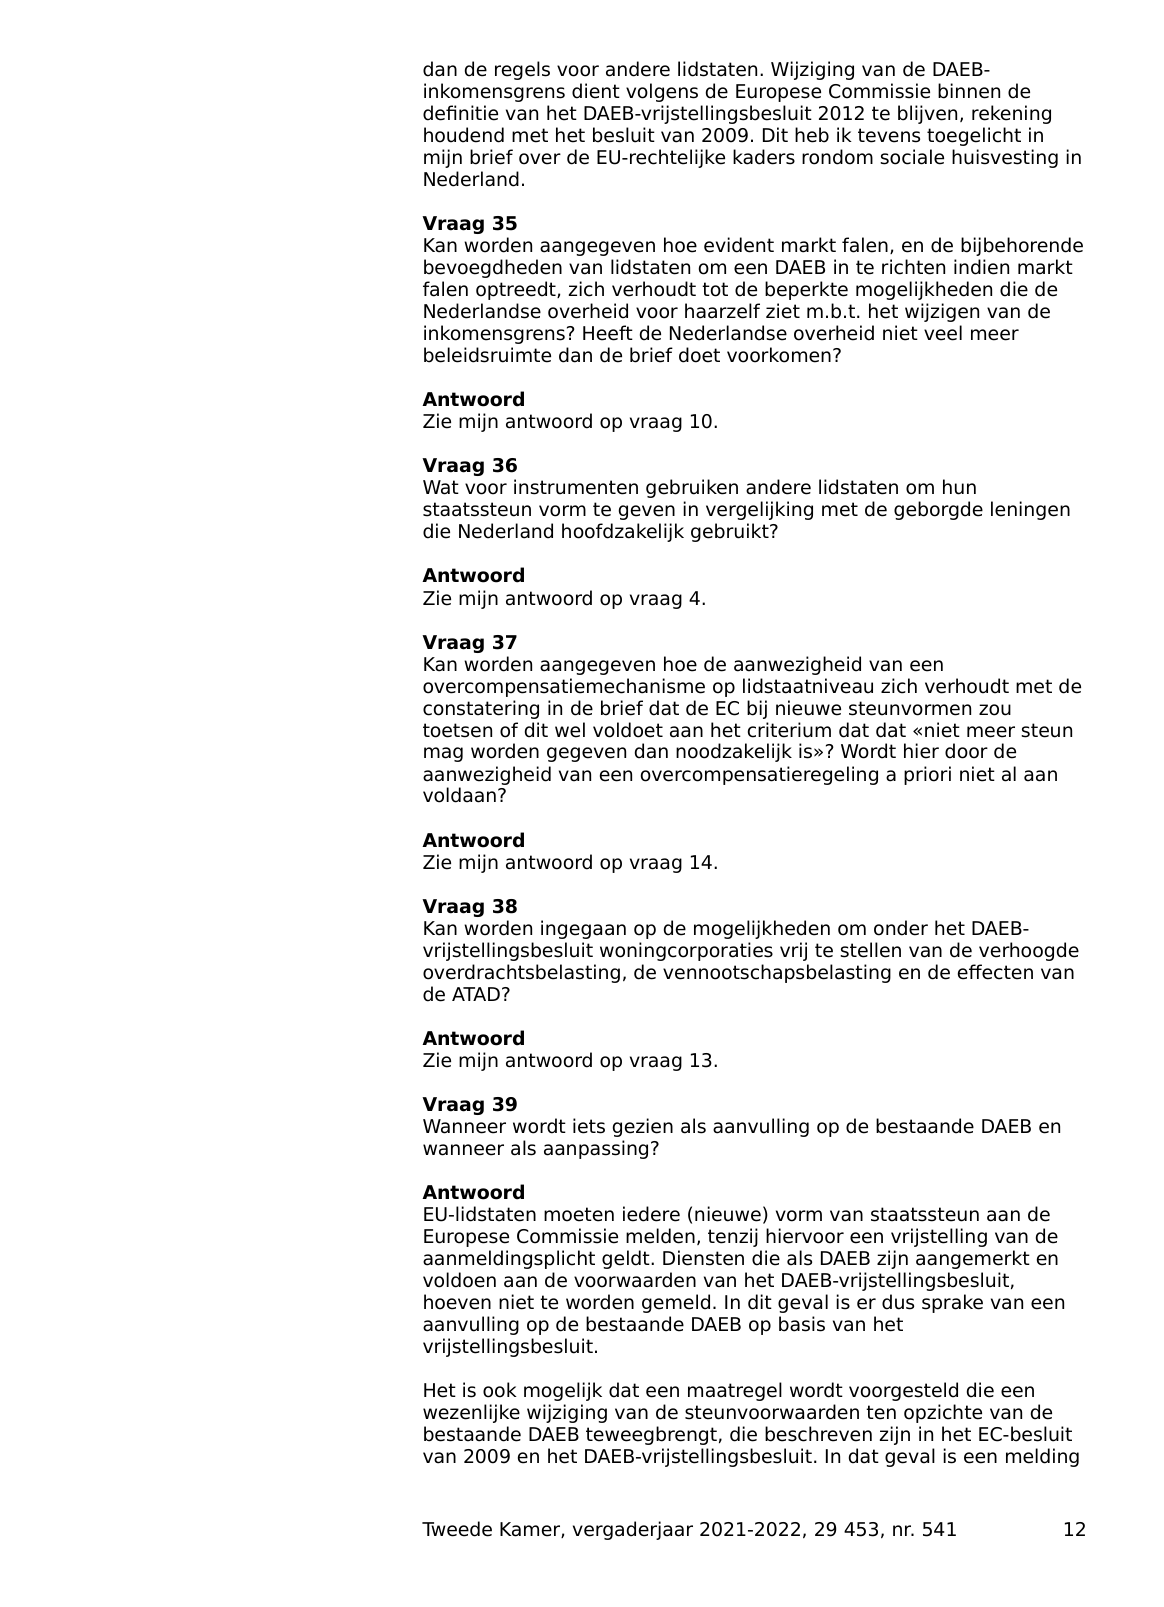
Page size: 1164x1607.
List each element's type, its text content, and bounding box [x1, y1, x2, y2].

text Kan worden aangegeven hoe evident markt falen, en de bijbehorende bevoegdheden van lidstaten om een DAEB in te richten indien markt falen optreedt, zich verhoudt tot de beperkte mogelijkheden die de Nederlandse overheid voor haarzelf ziet m.b.t. het wijzigen van de inkomensgrens? Heeft de Nederlandse overheid niet veel meer beleidsruimte dan de brief doet voorkomen? [422, 235, 1087, 367]
text EU-lidstaten moeten iedere (nieuwe) vorm van staatssteun aan de Europese Commissie melden, tenzij hiervoor een vrijstelling van de aanmeldingsplicht geldt. Diensten die als DAEB zijn aangemerkt en voldoen aan de voorwaarden van het DAEB-vrijstellingsbesluit, hoeven niet te worden gemeld. In dit geval is er dus sprake van een aanvulling op de bestaande DAEB op basis van het vrijstellingsbesluit. [422, 1204, 1087, 1358]
text Het is ook mogelijk dat een maatregel wordt voorgesteld die een wezenlijke wijziging van de steunvoorwaarden ten opzichte van de bestaande DAEB teweegbrengt, die beschreven zijn in het EC-besluit van 2009 en het DAEB-vrijstellingsbesluit. In dat geval is een melding [422, 1380, 1087, 1468]
text Kan worden ingegaan op de mogelijkheden om onder het DAEB-vrijstellingsbesluit woningcorporaties vrij te stellen van de verhoogde overdrachtsbelasting, de vennootschapsbelasting en de effecten van de ATAD? [422, 918, 1087, 1006]
text Antwoord [422, 389, 1087, 411]
text Antwoord [422, 829, 1087, 852]
text Vraag 37 [422, 632, 1087, 653]
text Zie mijn antwoord op vraag 10. [422, 411, 1087, 433]
text Vraag 35 [422, 213, 1087, 235]
text Zie mijn antwoord op vraag 14. [422, 852, 1087, 873]
text Zie mijn antwoord op vraag 13. [422, 1050, 1087, 1072]
text Wanneer wordt iets gezien als aanvulling op de bestaande DAEB en wanneer als aanpassing? [422, 1116, 1087, 1160]
text Antwoord [422, 1182, 1087, 1204]
text Antwoord [422, 1028, 1087, 1050]
text Vraag 39 [422, 1094, 1087, 1116]
text dan de regels voor andere lidstaten. Wijziging van de DAEB-inkomensgrens dient volgens de Europese Commissie binnen de definitie van het DAEB-vrijstellingsbesluit 2012 te blijven, rekening houdend met het besluit van 2009. Dit heb ik tevens toegelicht in mijn brief over de EU-rechtelijke kaders rondom sociale huisvesting in Nederland. [422, 59, 1087, 191]
text Wat voor instrumenten gebruiken andere lidstaten om hun staatssteun vorm te geven in vergelijking met de geborgde leningen die Nederland hoofdzakelijk gebruikt? [422, 477, 1087, 543]
text Zie mijn antwoord op vraag 4. [422, 587, 1087, 609]
text Vraag 36 [422, 455, 1087, 477]
text Antwoord [422, 565, 1087, 587]
text Kan worden aangegeven hoe de aanwezigheid van een overcompensatiemechanisme op lidstaatniveau zich verhoudt met de constatering in de brief dat de EC bij nieuwe steunvormen zou toetsen of dit wel voldoet aan het criterium dat dat «niet meer steun mag worden gegeven dan noodzakelijk is»? Wordt hier door de aanwezigheid van een overcompensatieregeling a priori niet al aan voldaan? [422, 653, 1087, 807]
text Vraag 38 [422, 896, 1087, 918]
